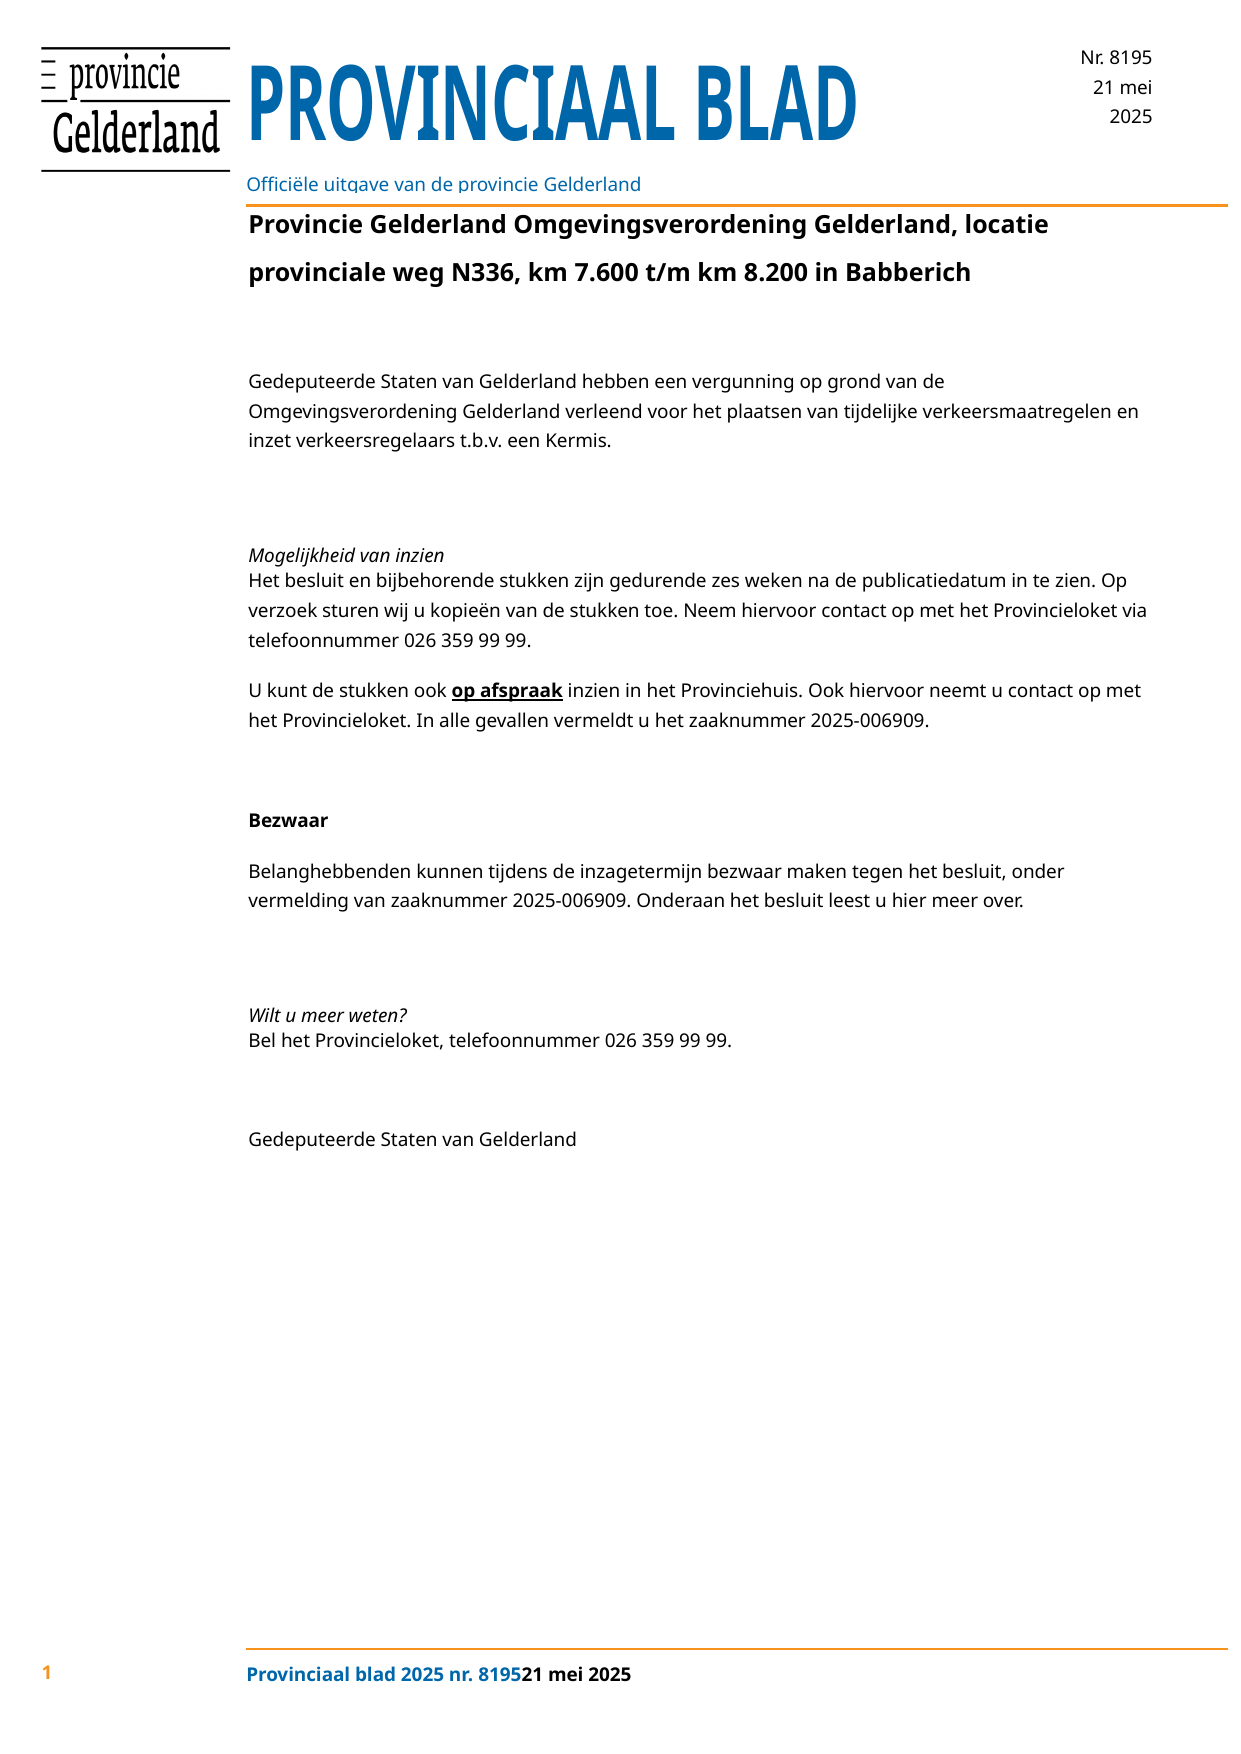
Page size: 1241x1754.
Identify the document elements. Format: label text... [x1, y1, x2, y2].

text Bezwaar [248, 808, 1152, 833]
text Bel het Provincieloket, telefoonnummer 026 359 99 99. [248, 1028, 1152, 1053]
text Het besluit en bijbehorende stukken zijn gedurende zes weken na de publicatiedatum in te zien. Op verzoek sturen wij u kopieën van de stukken toe. Neem hiervoor contact op met het Provincieloket via telefoonnummer 026 359 99 99. [248, 568, 1152, 652]
text U kunt de stukken ook op afspraak inzien in het Provinciehuis. Ook hiervoor neemt u contact op met het Provincieloket. In alle gevallen vermeldt u het zaaknummer 2025-006909. [248, 677, 1152, 732]
text Mogelijkheid van inzien [248, 542, 1152, 568]
text Belanghebbenden kunnen tijdens de inzagetermijn bezwaar maken tegen het besluit, onder vermelding van zaaknummer 2025-006909. Onderaan het besluit leest u hier meer over. [248, 858, 1152, 913]
picture [41, 47, 231, 172]
text Wilt u meer weten? [248, 1002, 1152, 1028]
text Gedeputeerde Staten van Gelderland hebben een vergunning op grond van de Omgevingsverordening Gelderland verleend voor het plaatsen van tijdelijke verkeersmaatregelen en inzet verkeersregelaars t.b.v. een Kermis. [248, 368, 1152, 453]
text Gedeputeerde Staten van Gelderland [248, 1126, 1152, 1152]
text Provincie Gelderland Omgevingsverordening Gelderland, locatie provinciale weg N336, km 7.600 t/m km 8.200 in Babberich [248, 207, 1152, 288]
